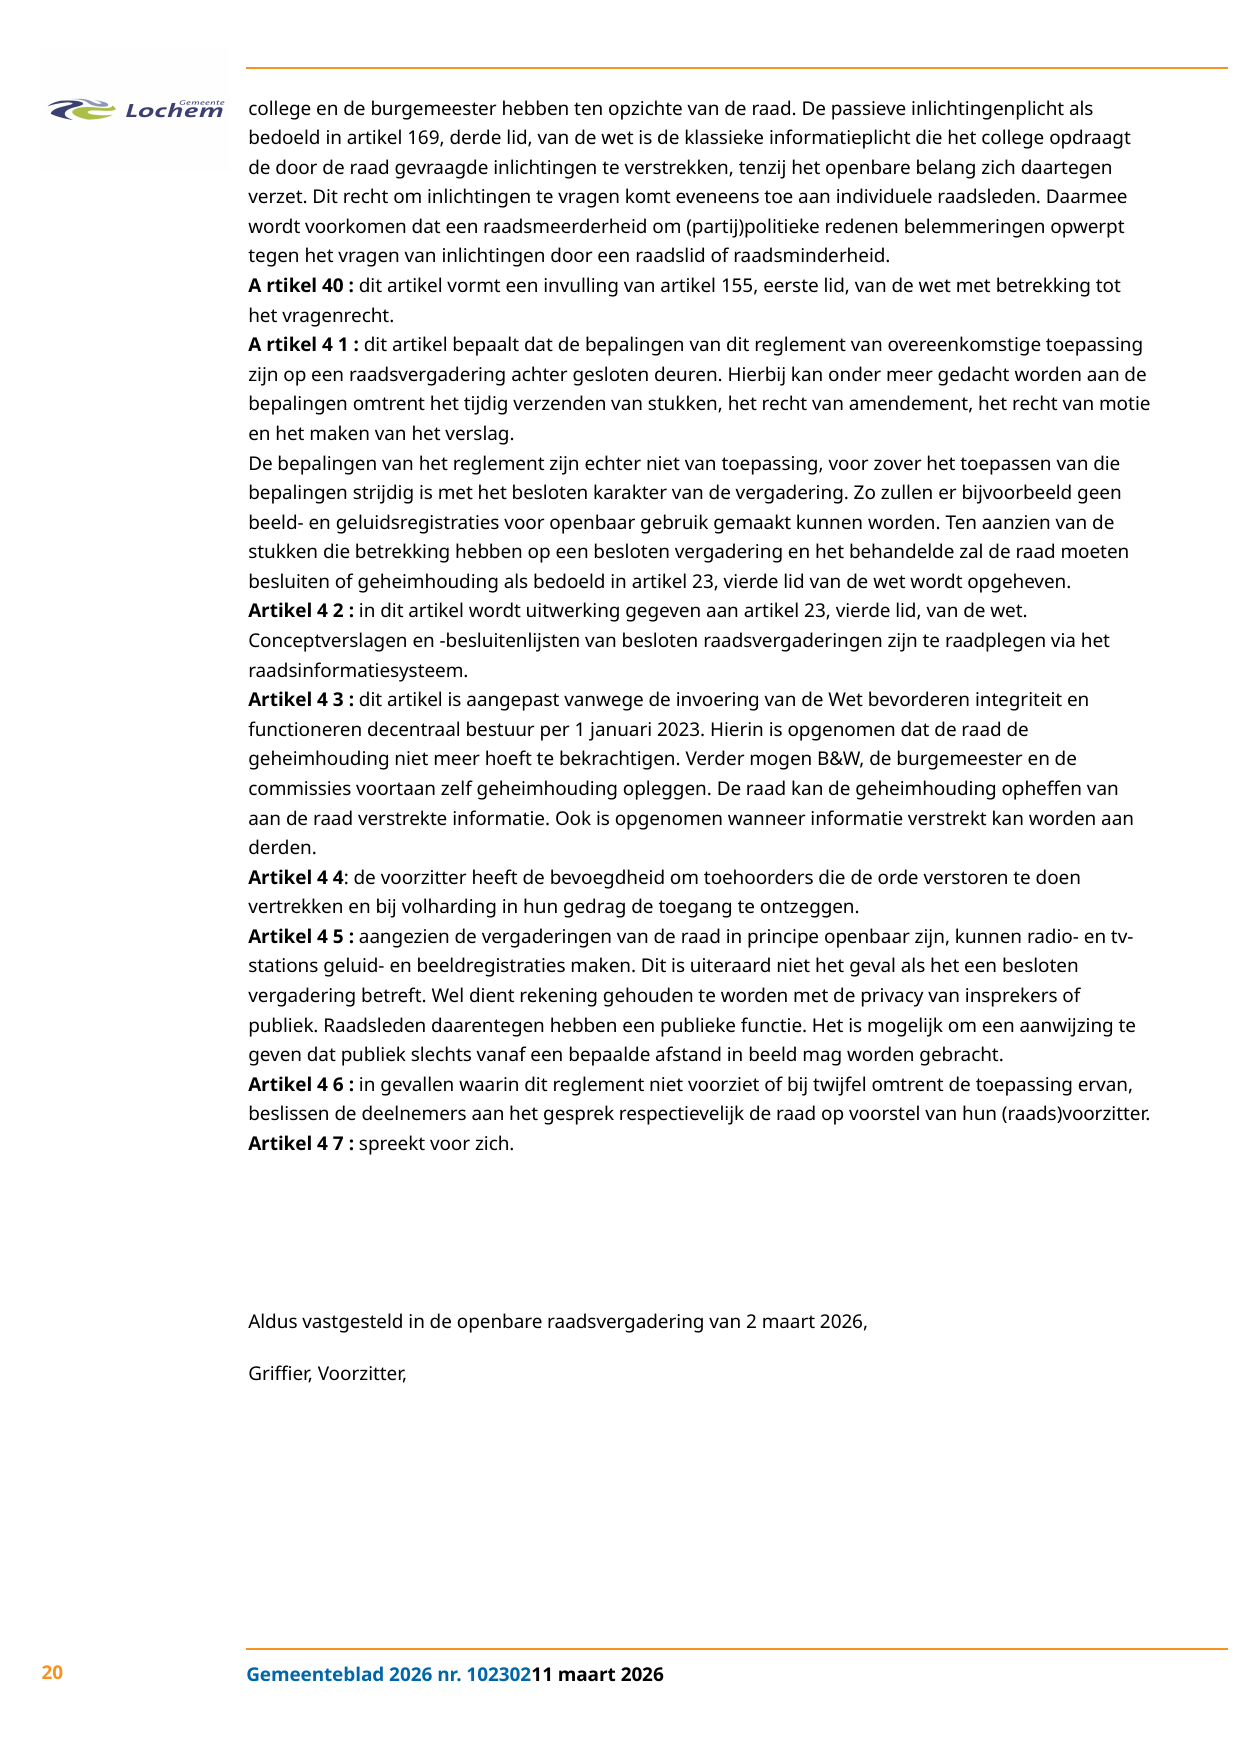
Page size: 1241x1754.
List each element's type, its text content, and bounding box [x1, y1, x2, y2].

text Artikel 4 3 : dit artikel is aangepast vanwege de invoering van de Wet bevorderen integriteit en functioneren decentraal bestuur per 1 januari 2023. Hierin is opgenomen dat de raad de geheimhouding niet meer hoeft te bekrachtigen. Verder mogen B&W, de burgemeester en de commissies voortaan zelf geheimhouding opleggen. De raad kan de geheimhouding opheffen van aan de raad verstrekte informatie. Ook is opgenomen wanneer informatie verstrekt kan worden aan derden. [248, 686, 1152, 860]
text Griffier, Voorzitter, [248, 1360, 1152, 1386]
text A rtikel 4 1 : dit artikel bepaalt dat de bepalingen van dit reglement van overeenkomstige toepassing zijn op een raadsvergadering achter gesloten deuren. Hierbij kan onder meer gedacht worden aan de bepalingen omtrent het tijdig verzenden van stukken, het recht van amendement, het recht van motie en het maken van het verslag. [248, 331, 1152, 446]
text Aldus vastgesteld in de openbare raadsvergadering van 2 maart 2026, [248, 1308, 1152, 1334]
text college en de burgemeester hebben ten opzichte van de raad. De passieve inlichtingenplicht als bedoeld in artikel 169, derde lid, van de wet is de klassieke informatieplicht die het college opdraagt de door de raad gevraagde inlichtingen te verstrekken, tenzij het openbare belang zich daartegen verzet. Dit recht om inlichtingen te vragen komt eveneens toe aan individuele raadsleden. Daarmee wordt voorkomen dat een raadsmeerderheid om (partij)politieke redenen belemmeringen opwerpt tegen het vragen van inlichtingen door een raadslid of raadsminderheid. [248, 95, 1152, 268]
text De bepalingen van het reglement zijn echter niet van toepassing, voor zover het toepassen van die bepalingen strijdig is met het besloten karakter van de vergadering. Zo zullen er bijvoorbeeld geen beeld- en geluidsregistraties voor openbaar gebruik gemaakt kunnen worden. Ten aanzien van de stukken die betrekking hebben op een besloten vergadering en het behandelde zal de raad moeten besluiten of geheimhouding als bedoeld in artikel 23, vierde lid van de wet wordt opgeheven. [248, 450, 1152, 594]
text Artikel 4 7 : spreekt voor zich. [248, 1130, 1152, 1156]
text Artikel 4 2 : in dit artikel wordt uitwerking gegeven aan artikel 23, vierde lid, van de wet. Conceptverslagen en -besluitenlijsten van besloten raadsvergaderingen zijn te raadplegen via het raadsinformatiesysteem. [248, 598, 1152, 683]
text A rtikel 40 : dit artikel vormt een invulling van artikel 155, eerste lid, van de wet met betrekking tot het vragenrecht. [248, 272, 1152, 328]
text Artikel 4 4: de voorzitter heeft de bevoegdheid om toehoorders die de orde verstoren te doen vertrekken en bij volharding in hun gedrag de toegang te ontzeggen. [248, 864, 1152, 919]
text Artikel 4 6 : in gevallen waarin dit reglement niet voorziet of bij twijfel omtrent de toepassing ervan, beslissen de deelnemers aan het gesprek respectievelijk de raad op voorstel van hun (raads)voorzitter. [248, 1071, 1152, 1126]
picture [41, 47, 231, 172]
text Artikel 4 5 : aangezien de vergaderingen van de raad in principe openbaar zijn, kunnen radio- en tv-stations geluid- en beeldregistraties maken. Dit is uiteraard niet het geval als het een besloten vergadering betreft. Wel dient rekening gehouden te worden met de privacy van insprekers of publiek. Raadsleden daarentegen hebben een publieke functie. Het is mogelijk om een aanwijzing te geven dat publiek slechts vanaf een bepaalde afstand in beeld mag worden gebracht. [248, 923, 1152, 1067]
